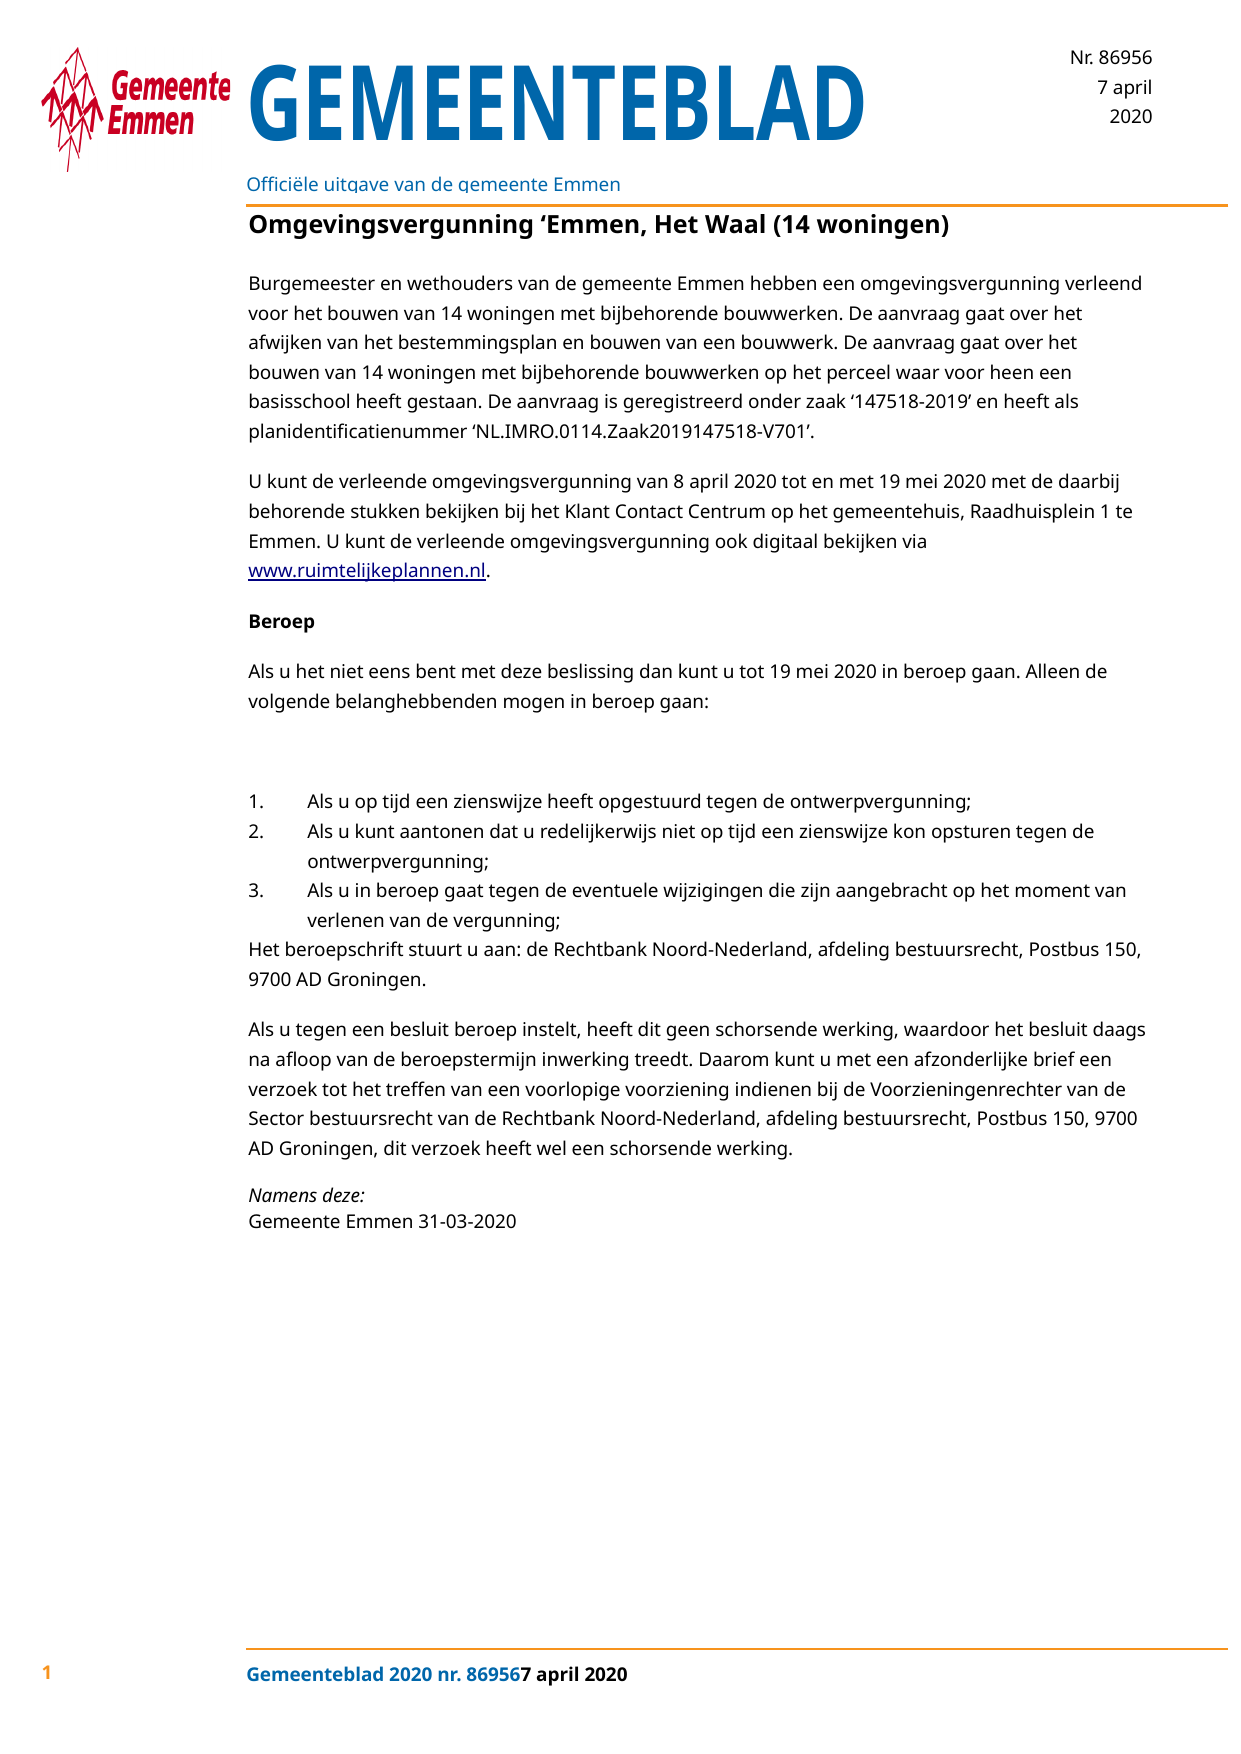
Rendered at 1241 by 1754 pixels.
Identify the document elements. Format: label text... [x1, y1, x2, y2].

list Als u in beroep gaat tegen de eventuele wijzigingen die zijn aangebracht op het moment van verlenen van de vergunning; [248, 877, 1152, 933]
text Omgevingsvergunning ‘Emmen, Het Waal (14 woningen) [248, 207, 1152, 241]
list Als u op tijd een zienswijze heeft opgestuurd tegen de ontwerpvergunning; [248, 789, 1152, 814]
text U kunt de verleende omgevingsvergunning van 8 april 2020 tot en met 19 mei 2020 met de daarbij behorende stukken bekijken bij het Klant Contact Centrum op het gemeentehuis, Raadhuisplein 1 te Emmen. U kunt de verleende omgevingsvergunning ook digitaal bekijken via www.ruimtelijkeplannen.nl. [248, 469, 1152, 583]
list Als u kunt aantonen dat u redelijkerwijs niet op tijd een zienswijze kon opsturen tegen de ontwerpvergunning; [248, 818, 1152, 873]
text Beroep [248, 608, 1152, 633]
text Namens deze: [248, 1183, 1152, 1208]
text Burgemeester en wethouders van de gemeente Emmen hebben een omgevingsvergunning verleend voor het bouwen van 14 woningen met bijbehorende bouwwerken. De aanvraag gaat over het afwijken van het bestemmingsplan en bouwen van een bouwwerk. De aanvraag gaat over het bouwen van 14 woningen met bijbehorende bouwwerken op het perceel waar voor heen een basisschool heeft gestaan. De aanvraag is geregistreerd onder zaak ‘147518-2019’ en heeft als planidentificatienummer ‘NL.IMRO.0114.Zaak2019147518-V701’. [248, 270, 1152, 444]
text Als u tegen een besluit beroep instelt, heeft dit geen schorsende werking, waardoor het besluit daags na afloop van de beroepstermijn inwerking treedt. Daarom kunt u met een afzonderlijke brief een verzoek tot het treffen van een voorlopige voorziening indienen bij de Voorzieningenrechter van de Sector bestuursrecht van de Rechtbank Noord-Nederland, afdeling bestuursrecht, Postbus 150, 9700 AD Groningen, dit verzoek heeft wel een schorsende werking. [248, 1017, 1152, 1161]
picture [41, 47, 231, 172]
text Als u het niet eens bent met deze beslissing dan kunt u tot 19 mei 2020 in beroep gaan. Alleen de volgende belanghebbenden mogen in beroep gaan: [248, 658, 1152, 713]
text Gemeente Emmen 31-03-2020 [248, 1208, 1152, 1234]
text Het beroepschrift stuurt u aan: de Rechtbank Noord-Nederland, afdeling bestuursrecht, Postbus 150, 9700 AD Groningen. [248, 937, 1152, 992]
